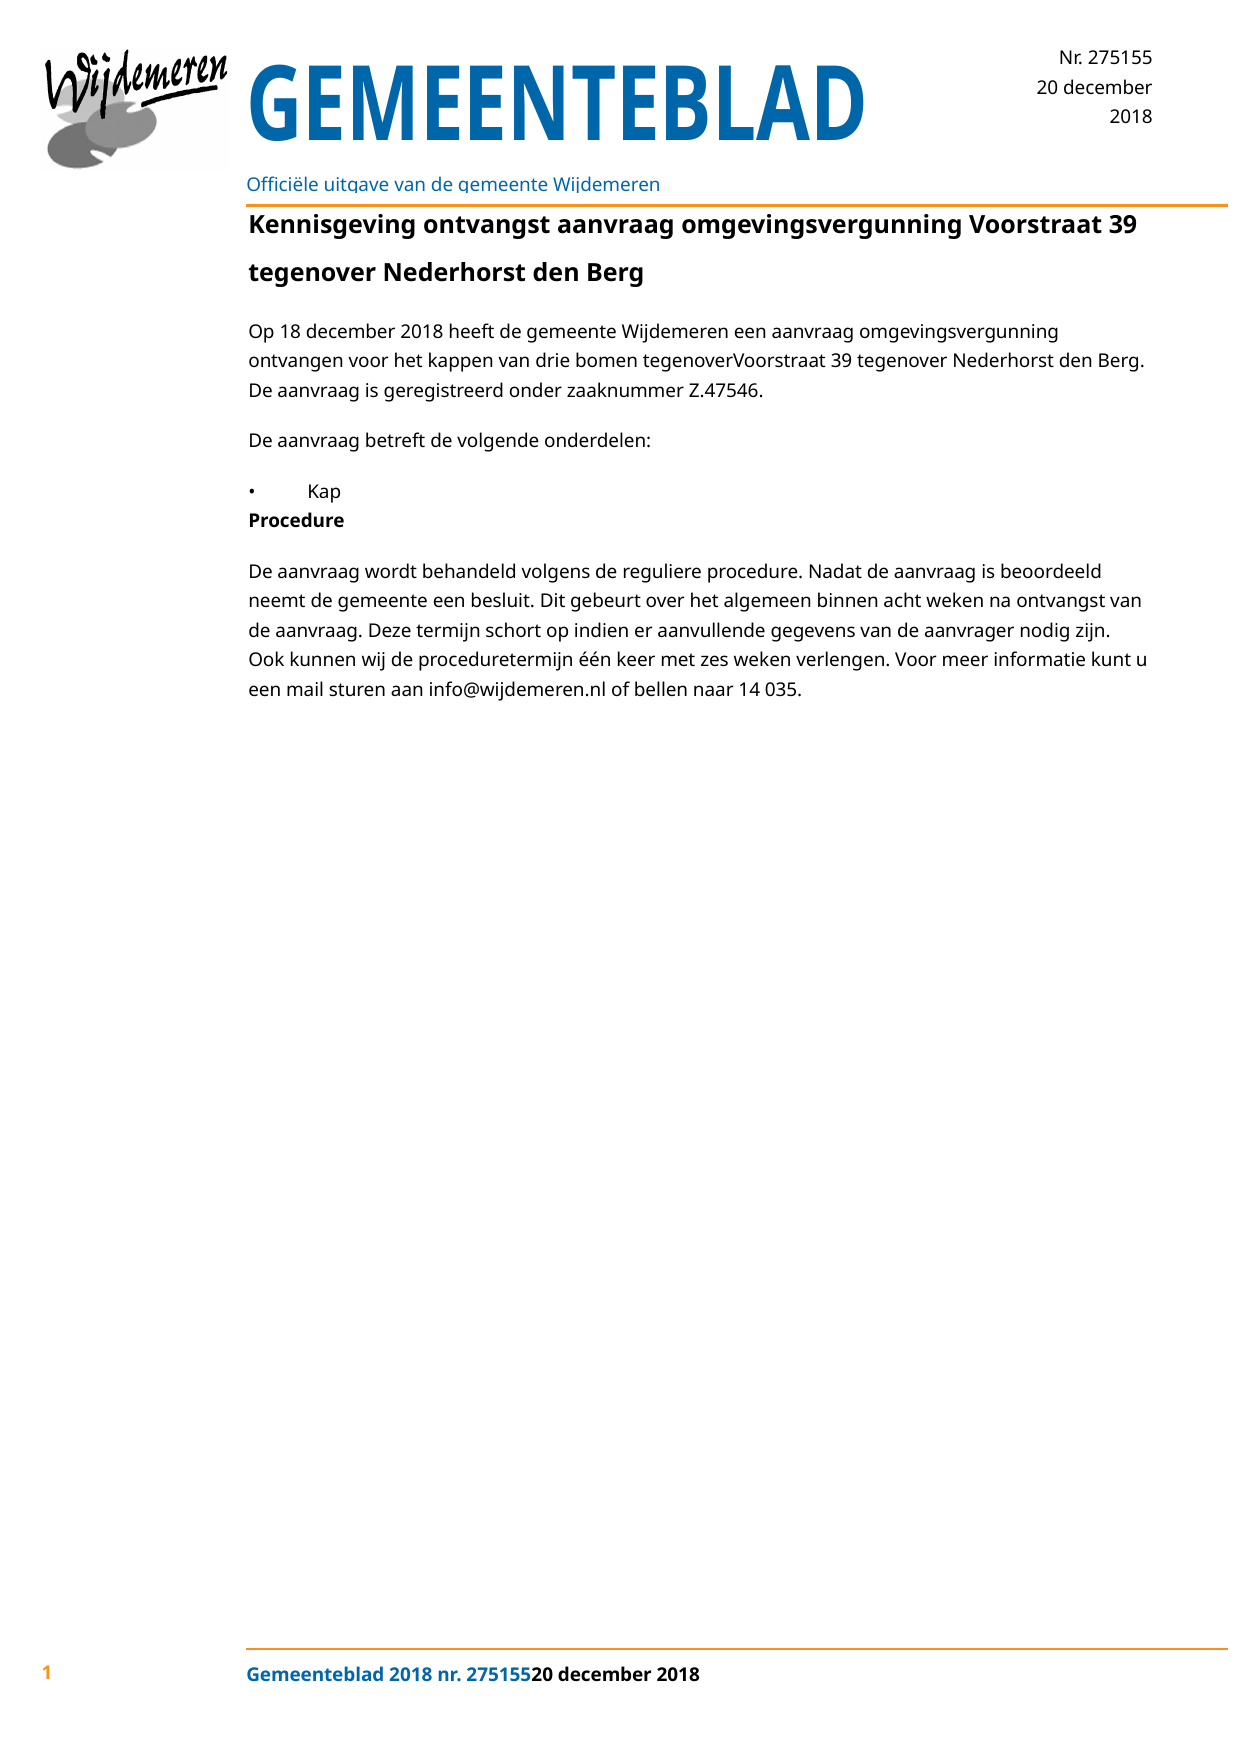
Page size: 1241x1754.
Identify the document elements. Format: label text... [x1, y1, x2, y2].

text De aanvraag betreft de volgende onderdelen: [248, 427, 1152, 453]
text De aanvraag wordt behandeld volgens de reguliere procedure. Nadat de aanvraag is beoordeeld neemt de gemeente een besluit. Dit gebeurt over het algemeen binnen acht weken na ontvangst van de aanvraag. Deze termijn schort op indien er aanvullende gegevens van de aanvrager nodig zijn. Ook kunnen wij de proceduretermijn één keer met zes weken verlengen. Voor meer informatie kunt u een mail sturen aan info@wijdemeren.nl of bellen naar 14 035. [248, 558, 1152, 702]
text Kennisgeving ontvangst aanvraag omgevingsvergunning Voorstraat 39 tegenover Nederhorst den Berg [248, 207, 1152, 288]
picture [41, 47, 231, 172]
text Procedure [248, 507, 1152, 533]
text Op 18 december 2018 heeft de gemeente Wijdemeren een aanvraag omgevingsvergunning ontvangen voor het kappen van drie bomen tegenoverVoorstraat 39 tegenover Nederhorst den Berg. De aanvraag is geregistreerd onder zaaknummer Z.47546. [248, 318, 1152, 403]
list Kap [248, 478, 1152, 504]
